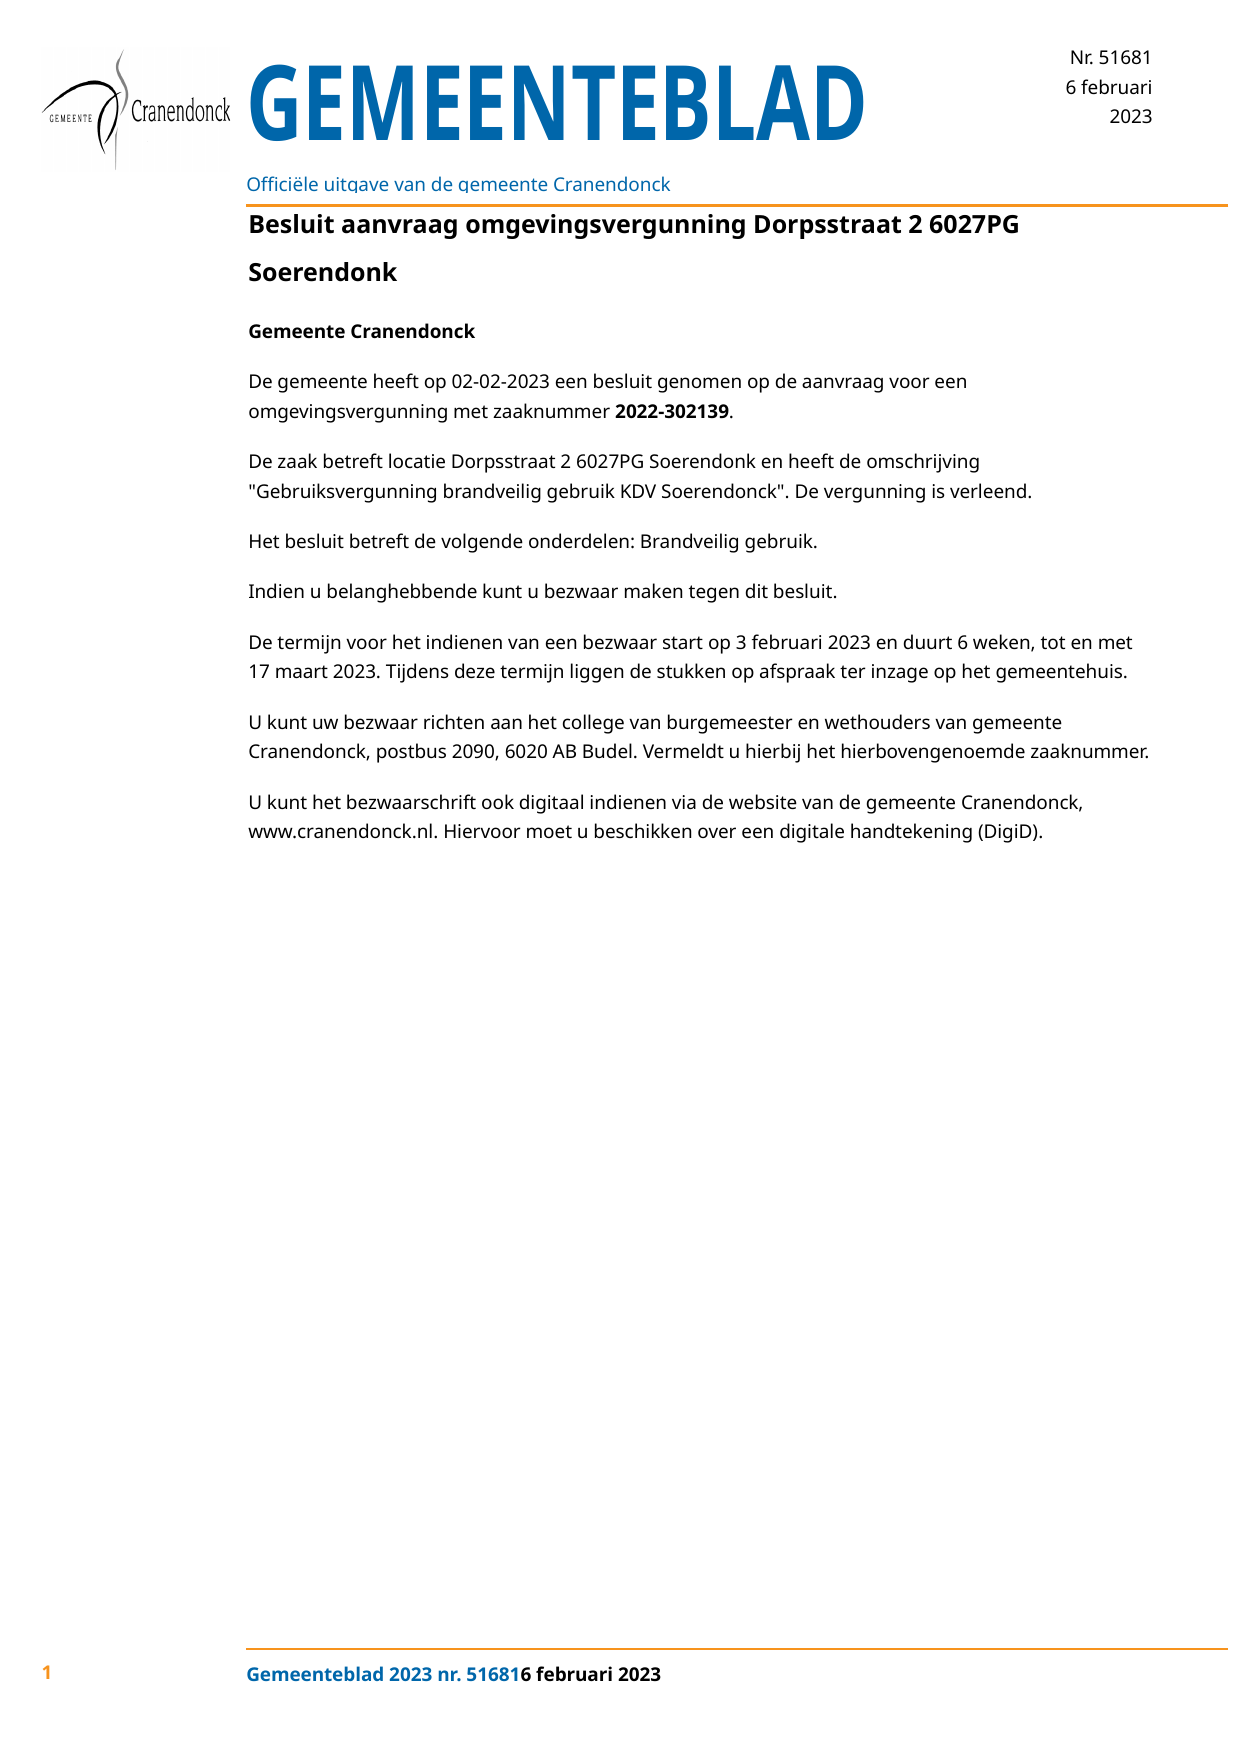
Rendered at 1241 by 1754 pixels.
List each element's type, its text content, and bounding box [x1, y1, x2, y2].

picture [41, 47, 231, 172]
text U kunt het bezwaarschrift ook digitaal indienen via de website van de gemeente Cranendonck, www.cranendonck.nl. Hiervoor moet u beschikken over een digitale handtekening (DigiD). [248, 789, 1152, 844]
text Indien u belanghebbende kunt u bezwaar maken tegen dit besluit. [248, 579, 1152, 604]
text Het besluit betreft de volgende onderdelen: Brandveilig gebruik. [248, 528, 1152, 554]
text U kunt uw bezwaar richten aan het college van burgemeester en wethouders van gemeente Cranendonck, postbus 2090, 6020 AB Budel. Vermeldt u hierbij het hierbovengenoemde zaaknummer. [248, 709, 1152, 764]
text Gemeente Cranendonck [248, 318, 1152, 344]
text Besluit aanvraag omgevingsvergunning Dorpsstraat 2 6027PG Soerendonk [248, 207, 1152, 288]
text De zaak betreft locatie Dorpsstraat 2 6027PG Soerendonk en heeft de omschrijving "Gebruiksvergunning brandveilig gebruik KDV Soerendonck". De vergunning is verleend. [248, 448, 1152, 504]
text De termijn voor het indienen van een bezwaar start op 3 februari 2023 en duurt 6 weken, tot en met 17 maart 2023. Tijdens deze termijn liggen de stukken op afspraak ter inzage op het gemeentehuis. [248, 629, 1152, 684]
text De gemeente heeft op 02-02-2023 een besluit genomen op de aanvraag voor een omgevingsvergunning met zaaknummer 2022-302139. [248, 368, 1152, 424]
